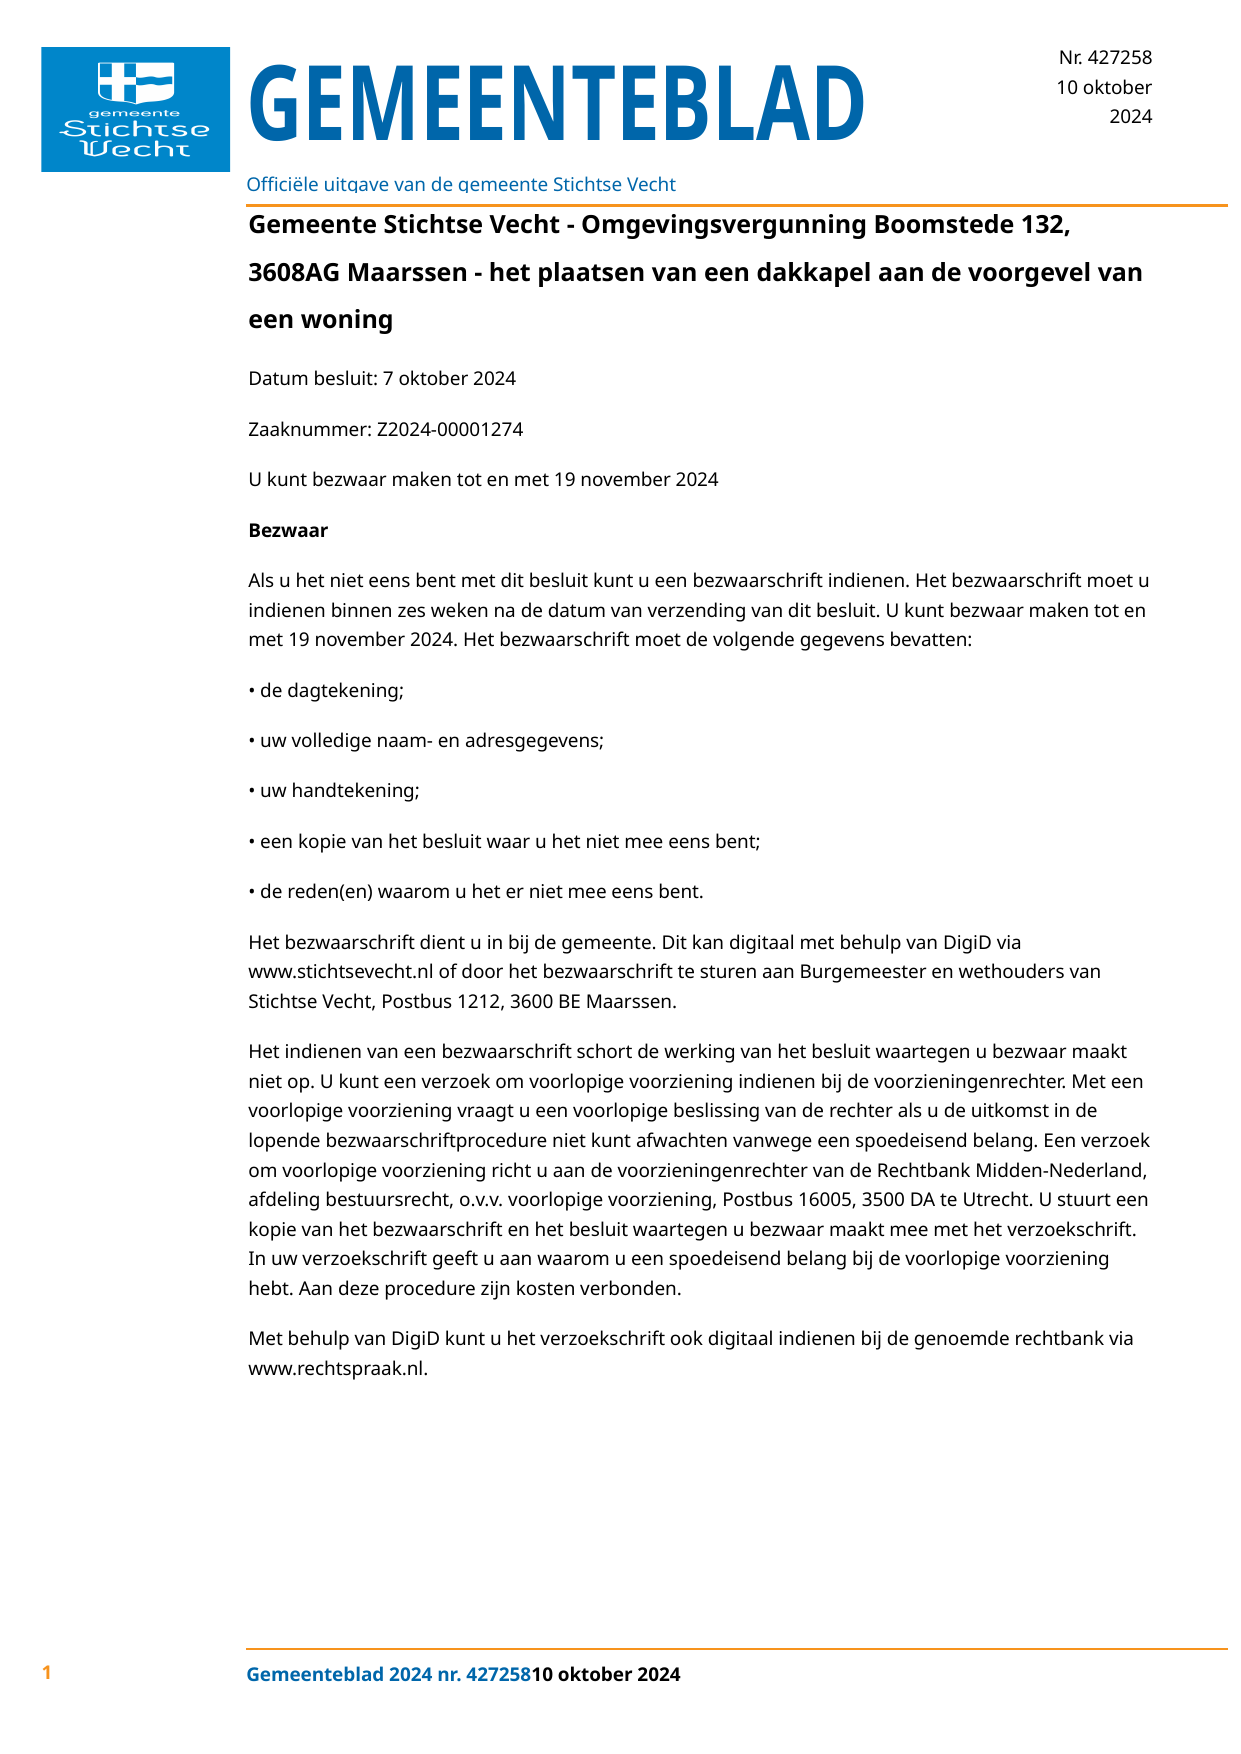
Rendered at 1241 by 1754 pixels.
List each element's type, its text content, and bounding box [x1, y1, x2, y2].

text Gemeente Stichtse Vecht - Omgevingsvergunning Boomstede 132, 3608AG Maarssen - het plaatsen van een dakkapel aan de voorgevel van een woning [248, 207, 1152, 336]
text • de reden(en) waarom u het er niet mee eens bent. [248, 878, 1152, 904]
text Datum besluit: 7 oktober 2024 [248, 366, 1152, 391]
text U kunt bezwaar maken tot en met 19 november 2024 [248, 466, 1152, 492]
text Het bezwaarschrift dient u in bij de gemeente. Dit kan digitaal met behulp van DigiD via www.stichtsevecht.nl of door het bezwaarschrift te sturen aan Burgemeester en wethouders van Stichtse Vecht, Postbus 1212, 3600 BE Maarssen. [248, 929, 1152, 1014]
text Het indienen van een bezwaarschrift schort de werking van het besluit waartegen u bezwaar maakt niet op. U kunt een verzoek om voorlopige voorziening indienen bij de voorzieningenrechter. Met een voorlopige voorziening vraagt u een voorlopige beslissing van de rechter als u de uitkomst in de lopende bezwaarschriftprocedure niet kunt afwachten vanwege een spoedeisend belang. Een verzoek om voorlopige voorziening richt u aan de voorzieningenrechter van de Rechtbank Midden-Nederland, afdeling bestuursrecht, o.v.v. voorlopige voorziening, Postbus 16005, 3500 DA te Utrecht. U stuurt een kopie van het bezwaarschrift en het besluit waartegen u bezwaar maakt mee met het verzoekschrift. In uw verzoekschrift geeft u aan waarom u een spoedeisend belang bij de voorlopige voorziening hebt. Aan deze procedure zijn kosten verbonden. [248, 1038, 1152, 1301]
text • uw handtekening; [248, 778, 1152, 803]
text • een kopie van het besluit waar u het niet mee eens bent; [248, 828, 1152, 854]
text Met behulp van DigiD kunt u het verzoekschrift ook digitaal indienen bij de genoemde rechtbank via www.rechtspraak.nl. [248, 1326, 1152, 1381]
text • de dagtekening; [248, 677, 1152, 702]
text Bezwaar [248, 517, 1152, 542]
text • uw volledige naam- en adresgegevens; [248, 727, 1152, 753]
text Zaaknummer: Z2024-00001274 [248, 416, 1152, 442]
text Als u het niet eens bent met dit besluit kunt u een bezwaarschrift indienen. Het bezwaarschrift moet u indienen binnen zes weken na de datum van verzending van dit besluit. U kunt bezwaar maken tot en met 19 november 2024. Het bezwaarschrift moet de volgende gegevens bevatten: [248, 567, 1152, 652]
picture [137, 63, 174, 103]
picture [99, 63, 135, 101]
